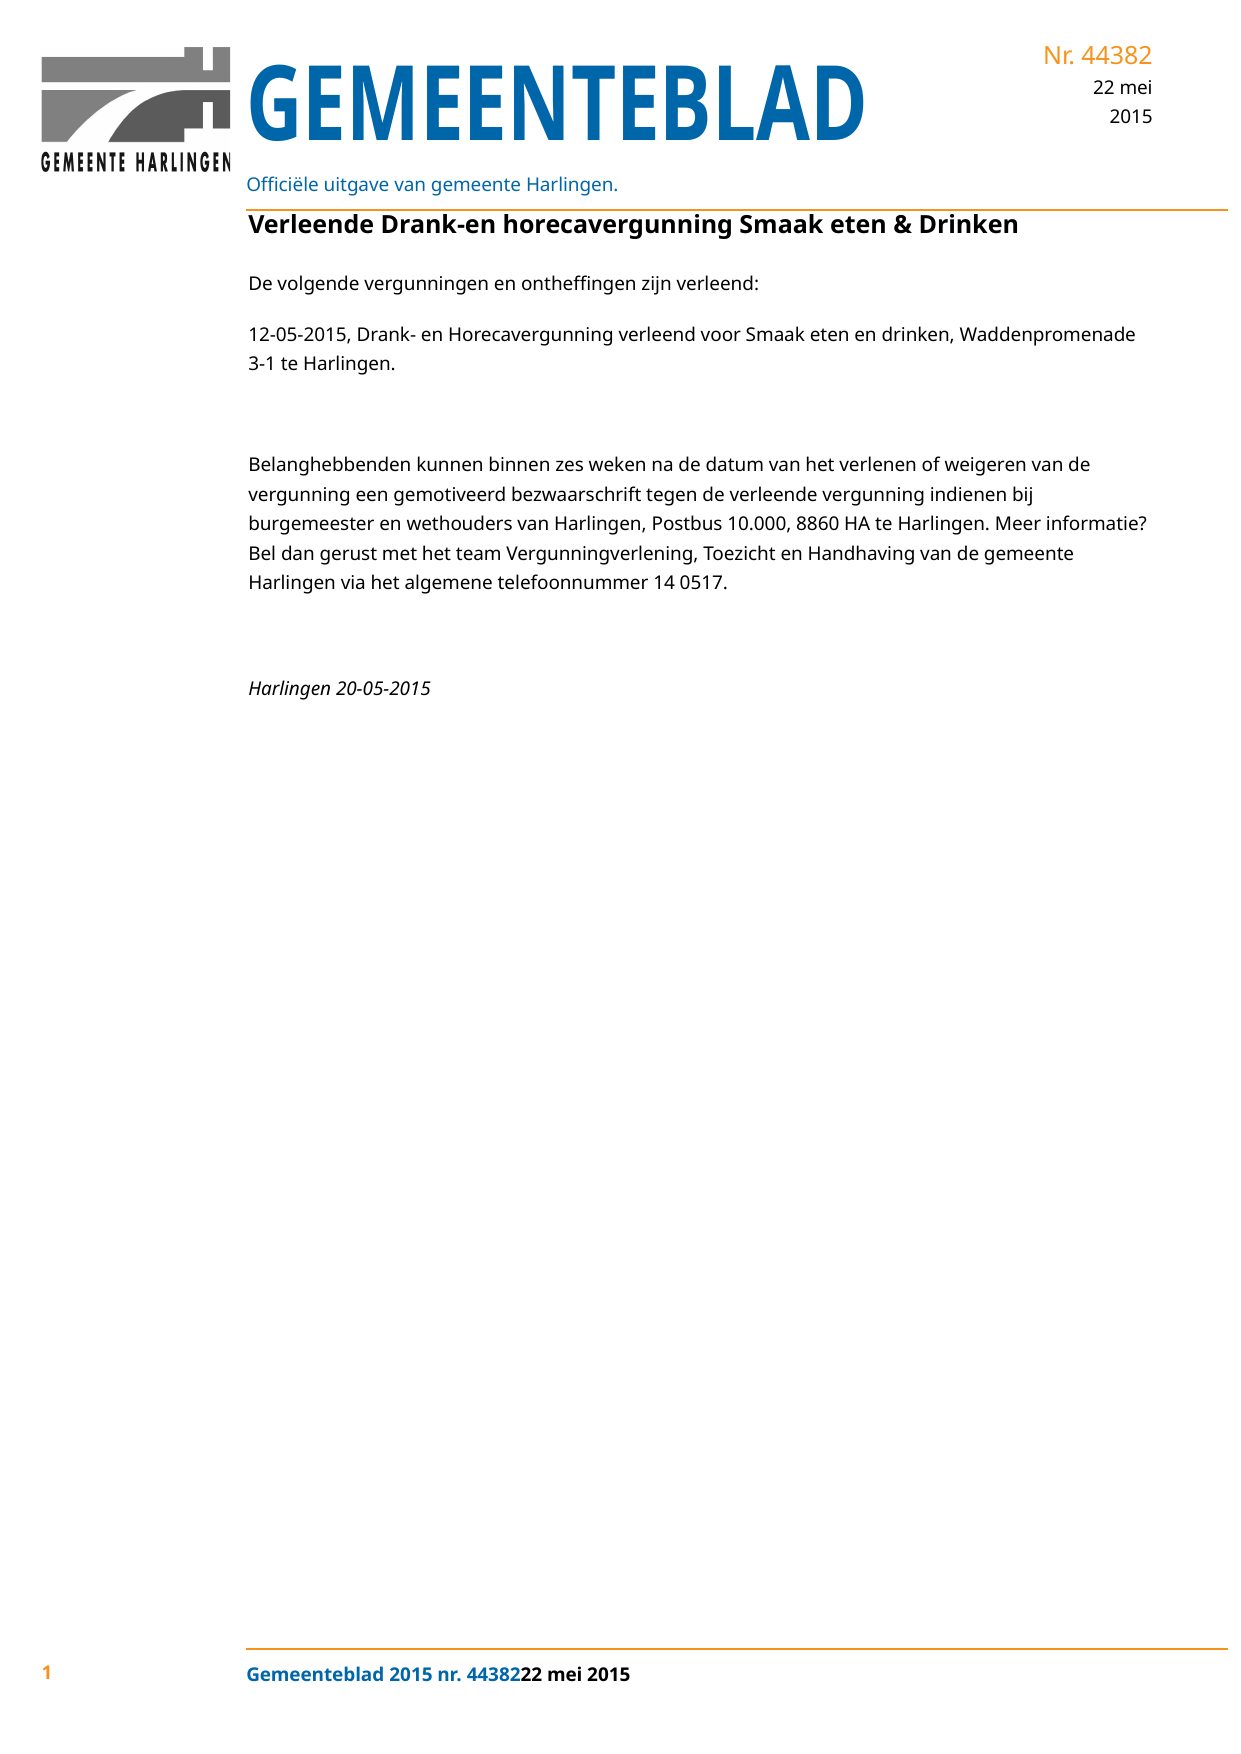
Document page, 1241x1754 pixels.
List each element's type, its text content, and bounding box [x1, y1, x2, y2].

picture [41, 47, 231, 172]
text De volgende vergunningen en ontheffingen zijn verleend: [248, 270, 1152, 296]
text 12-05-2015, Drank- en Horecavergunning verleend voor Smaak eten en drinken, Waddenpromenade 3-1 te Harlingen. [248, 321, 1152, 376]
text Harlingen 20-05-2015 [248, 675, 1152, 701]
text Verleende Drank-en horecavergunning Smaak eten & Drinken [248, 211, 1152, 241]
text Belanghebbenden kunnen binnen zes weken na de datum van het verlenen of weigeren van de vergunning een gemotiveerd bezwaarschrift tegen de verleende vergunning indienen bij burgemeester en wethouders van Harlingen, Postbus 10.000, 8860 HA te Harlingen. Meer informatie? Bel dan gerust met het team Vergunningverlening, Toezicht en Handhaving van de gemeente Harlingen via het algemene telefoonnummer 14 0517. [248, 451, 1152, 595]
